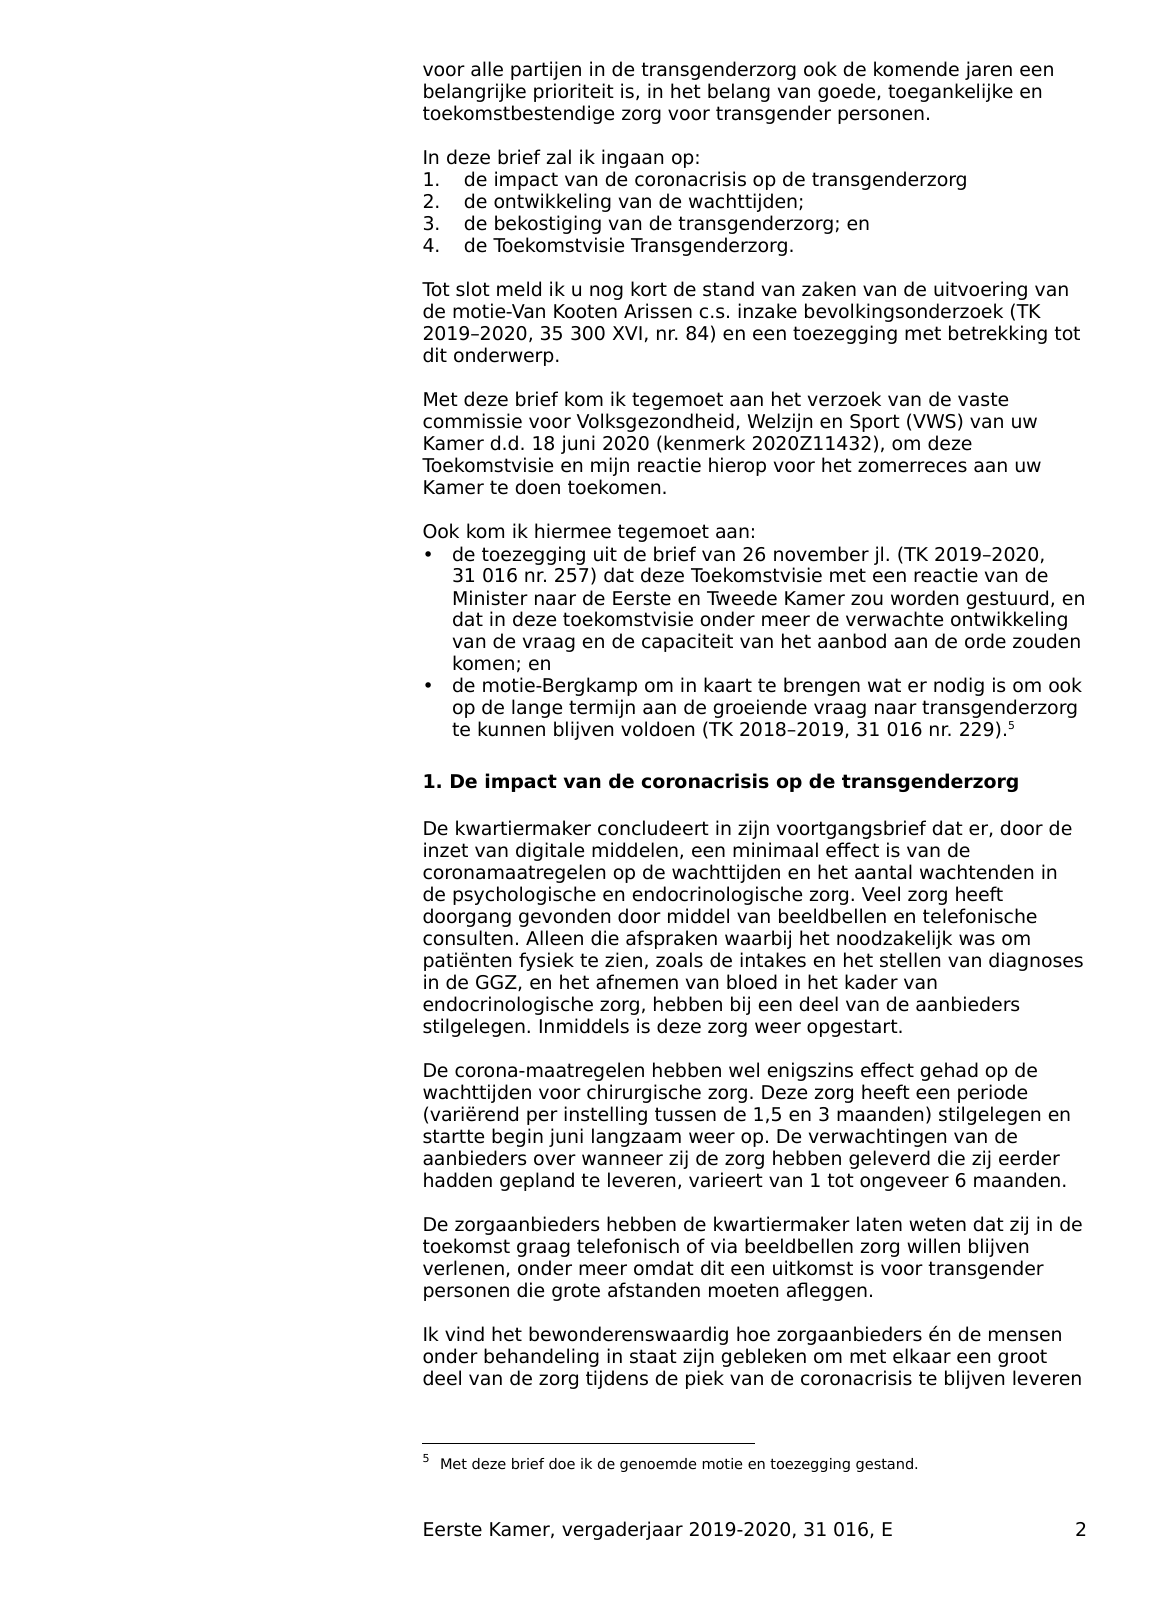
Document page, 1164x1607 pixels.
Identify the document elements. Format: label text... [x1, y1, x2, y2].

text • de motie-Bergkamp om in kaart te brengen wat er nodig is om ook op de lange termijn aan de groeiende vraag naar transgenderzorg te kunnen blijven voldoen (TK 2018–2019, 31 016 nr. 229). [422, 675, 1087, 741]
text 1. de impact van de coronacrisis op de transgenderzorg [422, 169, 1087, 191]
text Met deze brief doe ik de genoemde motie en toezegging gestand. [422, 1452, 1087, 1474]
subtitle 1. De impact van de coronacrisis op de transgenderzorg [422, 771, 1087, 793]
text De corona-maatregelen hebben wel enigszins effect gehad op de wachttijden voor chirurgische zorg. Deze zorg heeft een periode (variërend per instelling tussen de 1,5 en 3 maanden) stilgelegen en startte begin juni langzaam weer op. De verwachtingen van de aanbieders over wanneer zij de zorg hebben geleverd die zij eerder hadden gepland te leveren, varieert van 1 tot ongeveer 6 maanden. [422, 1060, 1087, 1192]
text 3. de bekostiging van de transgenderzorg; en [422, 213, 1087, 235]
text De zorgaanbieders hebben de kwartiermaker laten weten dat zij in de toekomst graag telefonisch of via beeldbellen zorg willen blijven verlenen, onder meer omdat dit een uitkomst is voor transgender personen die grote afstanden moeten afleggen. [422, 1214, 1087, 1302]
text Tot slot meld ik u nog kort de stand van zaken van de uitvoering van de motie-Van Kooten Arissen c.s. inzake bevolkingsonderzoek (TK 2019–2020, 35 300 XVI, nr. 84) en een toezegging met betrekking tot dit onderwerp. [422, 279, 1087, 367]
text Ik vind het bewonderenswaardig hoe zorgaanbieders én de mensen onder behandeling in staat zijn gebleken om met elkaar een groot deel van de zorg tijdens de piek van de coronacrisis te blijven leveren [422, 1324, 1087, 1390]
text voor alle partijen in de transgenderzorg ook de komende jaren een belangrijke prioriteit is, in het belang van goede, toegankelijke en toekomstbestendige zorg voor transgender personen. [422, 59, 1087, 125]
text Ook kom ik hiermee tegemoet aan: [422, 521, 1087, 543]
text • de toezegging uit de brief van 26 november jl. (TK 2019–2020, 31 016 nr. 257) dat deze Toekomstvisie met een reactie van de Minister naar de Eerste en Tweede Kamer zou worden gestuurd, en dat in deze toekomstvisie onder meer de verwachte ontwikkeling van de vraag en de capaciteit van het aanbod aan de orde zouden komen; en [422, 543, 1087, 675]
text Met deze brief kom ik tegemoet aan het verzoek van de vaste commissie voor Volksgezondheid, Welzijn en Sport (VWS) van uw Kamer d.d. 18 juni 2020 (kenmerk 2020Z11432), om deze Toekomstvisie en mijn reactie hierop voor het zomerreces aan uw Kamer te doen toekomen. [422, 389, 1087, 499]
text 4. de Toekomstvisie Transgenderzorg. [422, 235, 1087, 257]
text 2. de ontwikkeling van de wachttijden; [422, 191, 1087, 213]
text In deze brief zal ik ingaan op: [422, 147, 1087, 169]
text De kwartiermaker concludeert in zijn voortgangsbrief dat er, door de inzet van digitale middelen, een minimaal effect is van de coronamaatregelen op de wachttijden en het aantal wachtenden in de psychologische en endocrinologische zorg. Veel zorg heeft doorgang gevonden door middel van beeldbellen en telefonische consulten. Alleen die afspraken waarbij het noodzakelijk was om patiënten fysiek te zien, zoals de intakes en het stellen van diagnoses in de GGZ, en het afnemen van bloed in het kader van endocrinologische zorg, hebben bij een deel van de aanbieders stilgelegen. Inmiddels is deze zorg weer opgestart. [422, 818, 1087, 1038]
